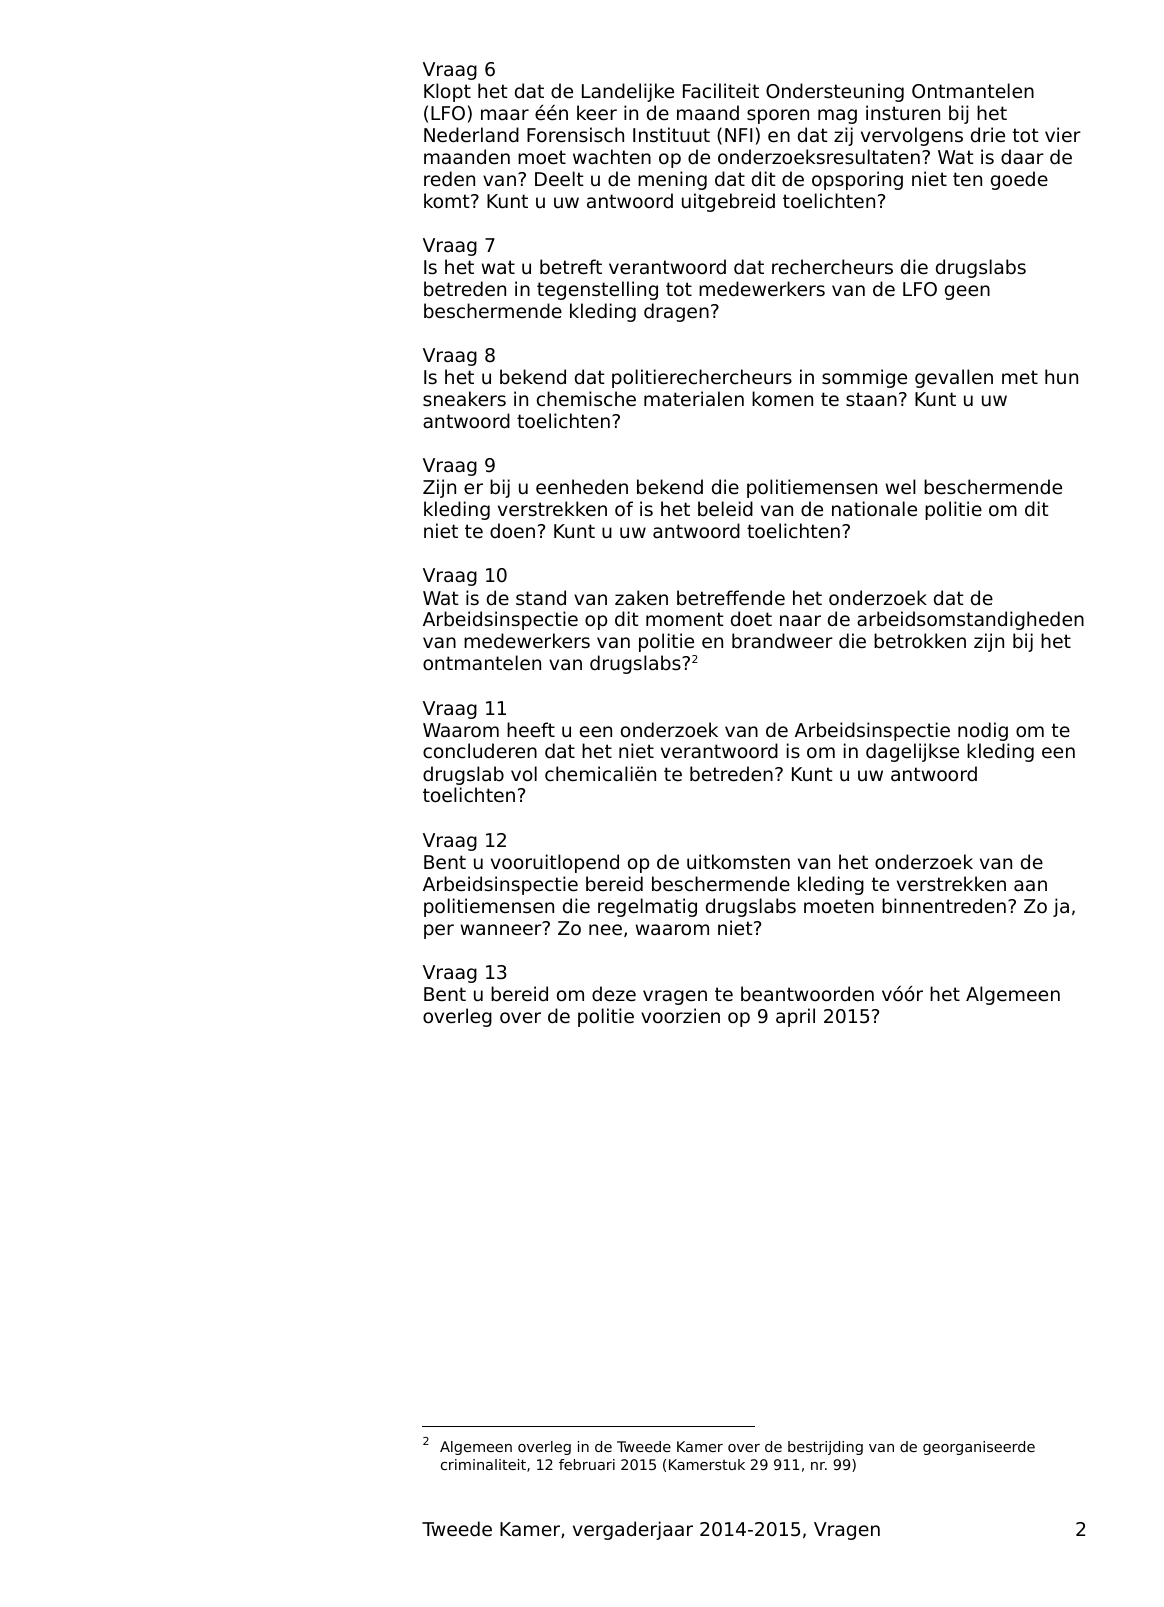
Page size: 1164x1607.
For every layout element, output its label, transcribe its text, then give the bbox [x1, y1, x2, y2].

text Vraag 6 [422, 59, 1087, 81]
text Vraag 11 [422, 697, 1087, 719]
text Vraag 12 [422, 829, 1087, 852]
text Vraag 9 [422, 455, 1087, 477]
text Bent u vooruitlopend op de uitkomsten van het onderzoek van de Arbeidsinspectie bereid beschermende kleding te verstrekken aan politiemensen die regelmatig drugslabs moeten binnentreden? Zo ja, per wanneer? Zo nee, waarom niet? [422, 852, 1087, 939]
text Is het wat u betreft verantwoord dat rechercheurs die drugslabs betreden in tegenstelling tot medewerkers van de LFO geen beschermende kleding dragen? [422, 257, 1087, 323]
text Vraag 8 [422, 345, 1087, 367]
text Waarom heeft u een onderzoek van de Arbeidsinspectie nodig om te concluderen dat het niet verantwoord is om in dagelijkse kleding een drugslab vol chemicaliën te betreden? Kunt u uw antwoord toelichten? [422, 719, 1087, 807]
text Vraag 13 [422, 962, 1087, 984]
text Is het u bekend dat politierechercheurs in sommige gevallen met hun sneakers in chemische materialen komen te staan? Kunt u uw antwoord toelichten? [422, 367, 1087, 433]
text Bent u bereid om deze vragen te beantwoorden vóór het Algemeen overleg over de politie voorzien op 9 april 2015? [422, 984, 1087, 1028]
text Zijn er bij u eenheden bekend die politiemensen wel beschermende kleding verstrekken of is het beleid van de nationale politie om dit niet te doen? Kunt u uw antwoord toelichten? [422, 477, 1087, 543]
text Vraag 7 [422, 235, 1087, 257]
text Algemeen overleg in de Tweede Kamer over de bestrijding van de georganiseerde criminaliteit, 12 februari 2015 (Kamerstuk 29 911, nr. 99) [422, 1435, 1087, 1474]
text Wat is de stand van zaken betreffende het onderzoek dat de Arbeidsinspectie op dit moment doet naar de arbeidsomstandigheden van medewerkers van politie en brandweer die betrokken zijn bij het ontmantelen van drugslabs? [422, 587, 1087, 675]
text Klopt het dat de Landelijke Faciliteit Ondersteuning Ontmantelen (LFO) maar één keer in de maand sporen mag insturen bij het Nederland Forensisch Instituut (NFI) en dat zij vervolgens drie tot vier maanden moet wachten op de onderzoeksresultaten? Wat is daar de reden van? Deelt u de mening dat dit de opsporing niet ten goede komt? Kunt u uw antwoord uitgebreid toelichten? [422, 81, 1087, 213]
text Vraag 10 [422, 565, 1087, 587]
